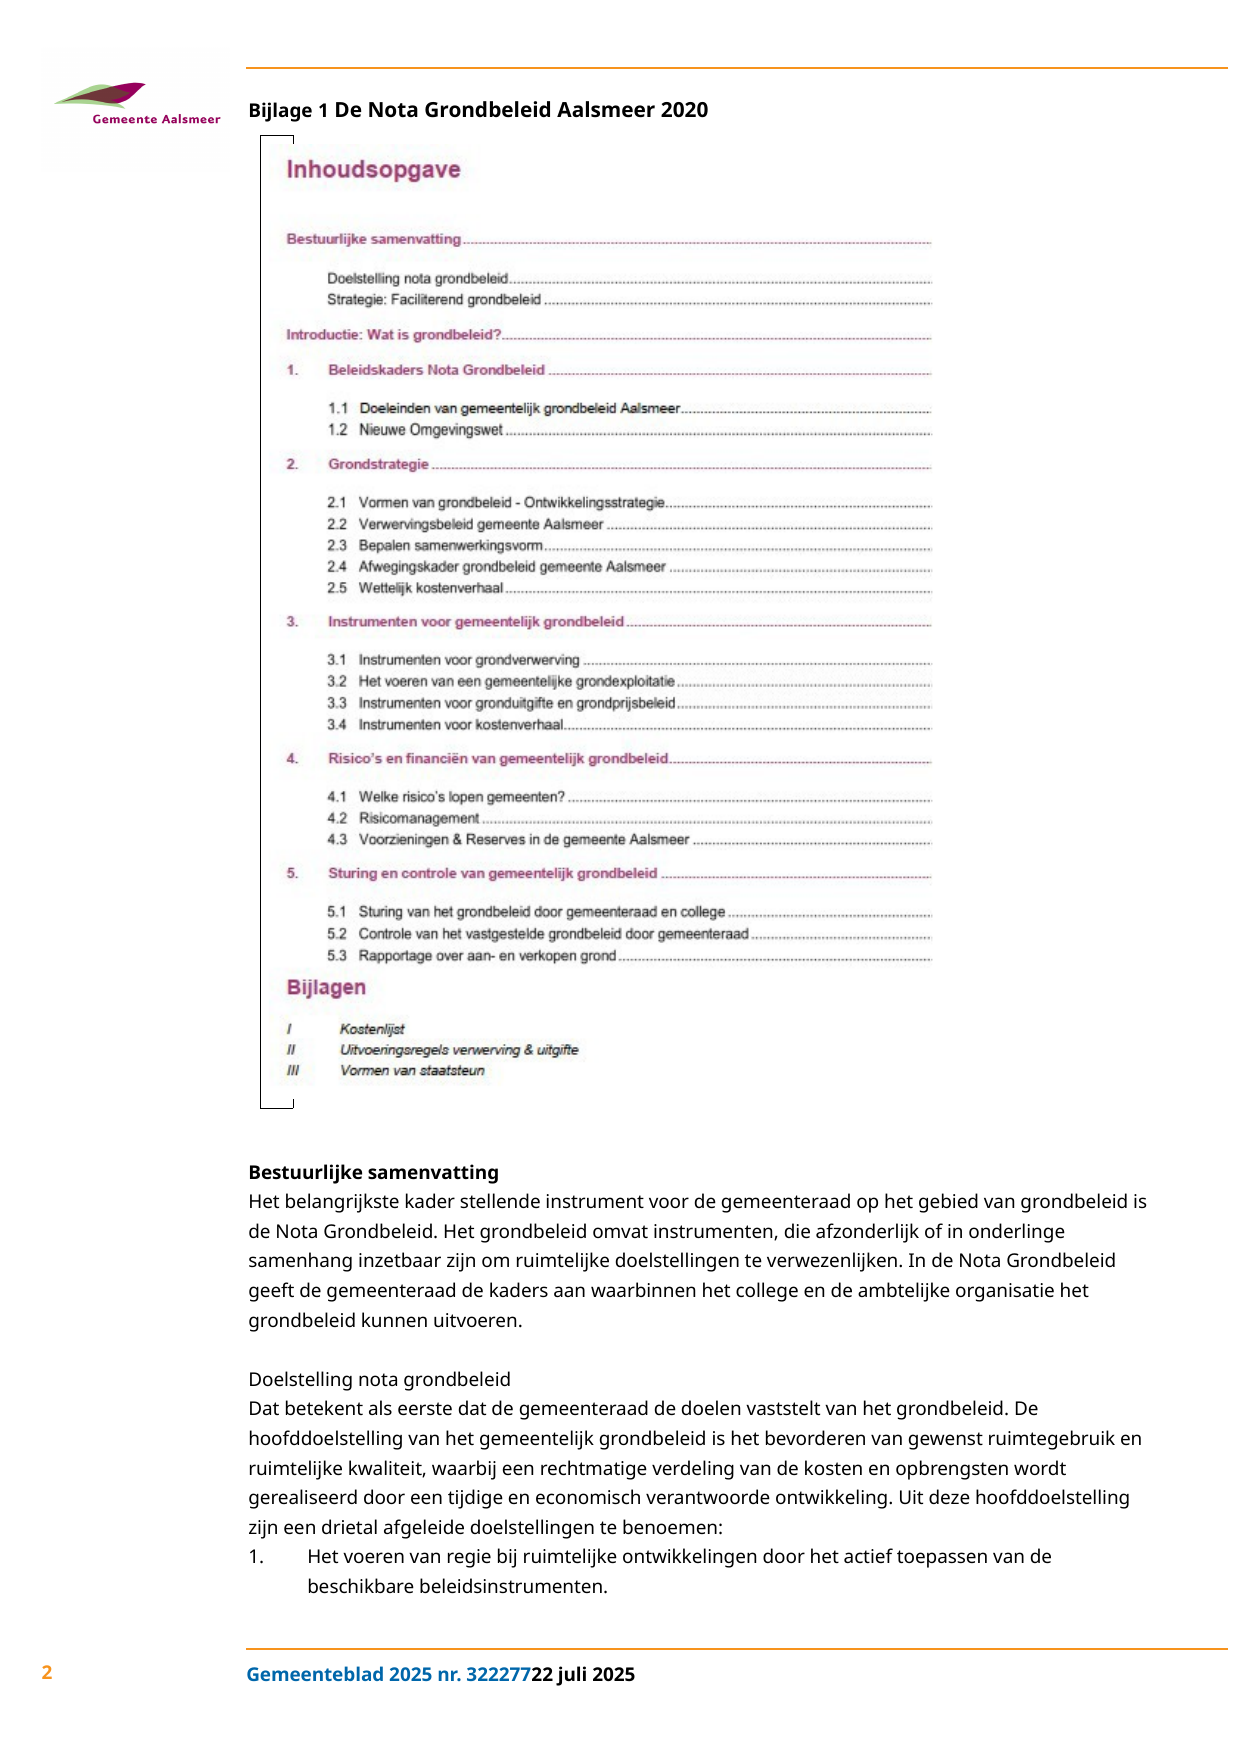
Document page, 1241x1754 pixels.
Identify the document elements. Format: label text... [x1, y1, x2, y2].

text Het belangrijkste kader stellende instrument voor de gemeenteraad op het gebied van grondbeleid is de Nota Grondbeleid. Het grondbeleid omvat instrumenten, die afzonderlijk of in onderlinge samenhang inzetbaar zijn om ruimtelijke doelstellingen te verwezenlijken. In de Nota Grondbeleid geeft de gemeenteraad de kaders aan waarbinnen het college en de ambtelijke organisatie het grondbeleid kunnen uitvoeren. [248, 1188, 1152, 1333]
list Het voeren van regie bij ruimtelijke ontwikkelingen door het actief toepassen van de beschikbare beleidsinstrumenten. [248, 1543, 1152, 1599]
picture [268, 144, 933, 1099]
text Bijlage 1 De Nota Grondbeleid Aalsmeer 2020 [248, 95, 1152, 123]
text Doelstelling nota grondbeleid [248, 1366, 1152, 1392]
text Bestuurlijke samenvatting [248, 1159, 1152, 1185]
picture [41, 47, 231, 172]
text Dat betekent als eerste dat de gemeenteraad de doelen vaststelt van het grondbeleid. De hoofddoelstelling van het gemeentelijk grondbeleid is het bevorderen van gewenst ruimtegebruik en ruimtelijke kwaliteit, waarbij een rechtmatige verdeling van de kosten en opbrengsten wordt gerealiseerd door een tijdige en economisch verantwoorde ontwikkeling. Uit deze hoofddoelstelling zijn een drietal afgeleide doelstellingen te benoemen: [248, 1396, 1152, 1540]
